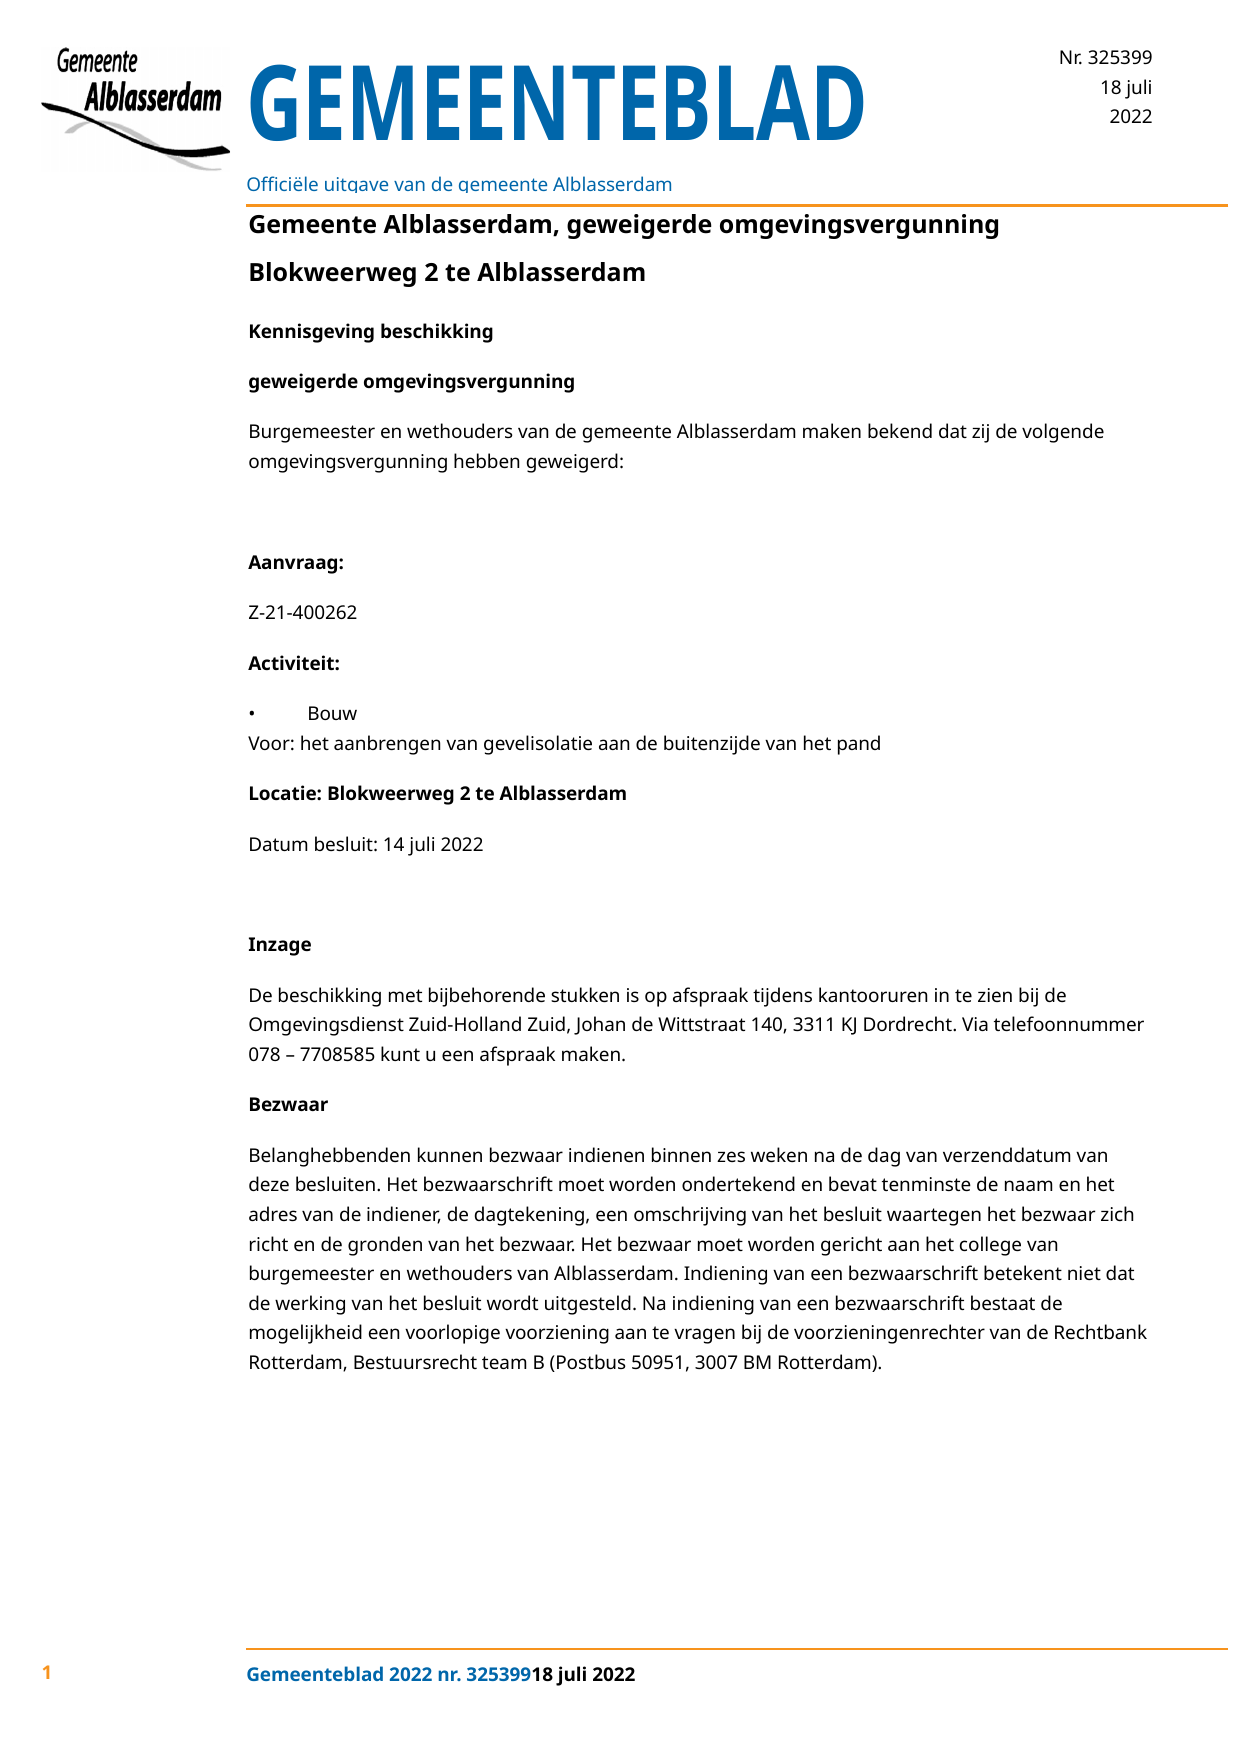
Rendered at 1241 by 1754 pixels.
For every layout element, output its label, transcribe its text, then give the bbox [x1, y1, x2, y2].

text Z-21-400262 [248, 599, 1152, 625]
text Inzage [248, 932, 1152, 957]
text De beschikking met bijbehorende stukken is op afspraak tijdens kantooruren in te zien bij de Omgevingsdienst Zuid-Holland Zuid, Johan de Wittstraat 140, 3311 KJ Dordrecht. Via telefoonnummer 078 – 7708585 kunt u een afspraak maken. [248, 982, 1152, 1067]
text Voor: het aanbrengen van gevelisolatie aan de buitenzijde van het pand [248, 730, 1152, 756]
text Belanghebbenden kunnen bezwaar indienen binnen zes weken na de dag van verzenddatum van deze besluiten. Het bezwaarschrift moet worden ondertekend en bevat tenminste de naam en het adres van de indiener, de dagtekening, een omschrijving van het besluit waartegen het bezwaar zich richt en de gronden van het bezwaar. Het bezwaar moet worden gericht aan het college van burgemeester en wethouders van Alblasserdam. Indiening van een bezwaarschrift betekent niet dat de werking van het besluit wordt uitgesteld. Na indiening van een bezwaarschrift bestaat de mogelijkheid een voorlopige voorziening aan te vragen bij de voorzieningenrechter van de Rechtbank Rotterdam, Bestuursrecht team B (Postbus 50951, 3007 BM Rotterdam). [248, 1142, 1152, 1375]
list Bouw [248, 700, 1152, 726]
text geweigerde omgevingsvergunning [248, 368, 1152, 394]
text Aanvraag: [248, 549, 1152, 575]
text Activiteit: [248, 650, 1152, 676]
text Locatie: Blokweerweg 2 te Alblasserdam [248, 780, 1152, 806]
text Burgemeester en wethouders van de gemeente Alblasserdam maken bekend dat zij de volgende omgevingsvergunning hebben geweigerd: [248, 419, 1152, 474]
text Kennisgeving beschikking [248, 318, 1152, 344]
text Datum besluit: 14 juli 2022 [248, 831, 1152, 857]
text Bezwaar [248, 1092, 1152, 1117]
picture [41, 47, 231, 172]
text Gemeente Alblasserdam, geweigerde omgevingsvergunning Blokweerweg 2 te Alblasserdam [248, 207, 1152, 288]
